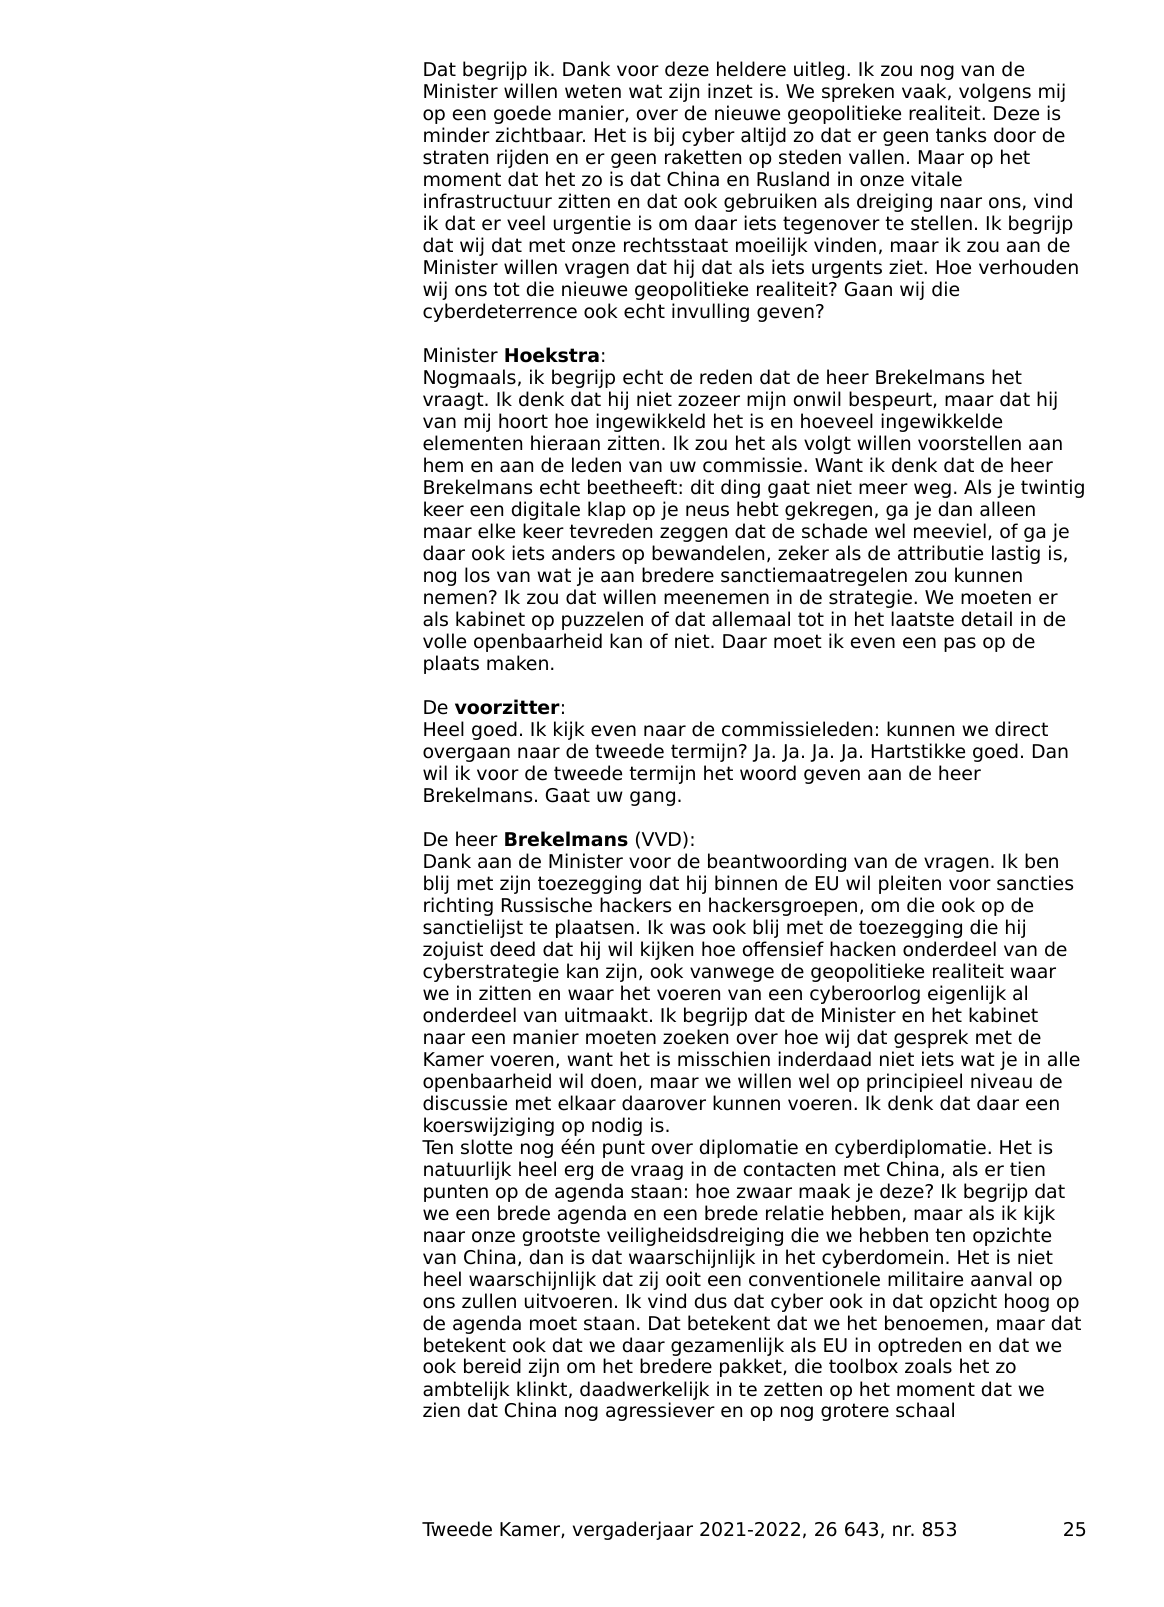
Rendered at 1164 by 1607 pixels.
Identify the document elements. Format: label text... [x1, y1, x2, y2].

text Dank aan de Minister voor de beantwoording van de vragen. Ik ben blij met zijn toezegging dat hij binnen de EU wil pleiten voor sancties richting Russische hackers en hackersgroepen, om die ook op de sanctielijst te plaatsen. Ik was ook blij met de toezegging die hij zojuist deed dat hij wil kijken hoe offensief hacken onderdeel van de cyberstrategie kan zijn, ook vanwege de geopolitieke realiteit waar we in zitten en waar het voeren van een cyberoorlog eigenlijk al onderdeel van uitmaakt. Ik begrijp dat de Minister en het kabinet naar een manier moeten zoeken over hoe wij dat gesprek met de Kamer voeren, want het is misschien inderdaad niet iets wat je in alle openbaarheid wil doen, maar we willen wel op principieel niveau de discussie met elkaar daarover kunnen voeren. Ik denk dat daar een koerswijziging op nodig is. [422, 851, 1087, 1137]
text De voorzitter: [422, 697, 1087, 719]
text De heer Brekelmans (VVD): [422, 829, 1087, 851]
text Nogmaals, ik begrijp echt de reden dat de heer Brekelmans het vraagt. Ik denk dat hij niet zozeer mijn onwil bespeurt, maar dat hij van mij hoort hoe ingewikkeld het is en hoeveel ingewikkelde elementen hieraan zitten. Ik zou het als volgt willen voorstellen aan hem en aan de leden van uw commissie. Want ik denk dat de heer Brekelmans echt beetheeft: dit ding gaat niet meer weg. Als je twintig keer een digitale klap op je neus hebt gekregen, ga je dan alleen maar elke keer tevreden zeggen dat de schade wel meeviel, of ga je daar ook iets anders op bewandelen, zeker als de attributie lastig is, nog los van wat je aan bredere sanctiemaatregelen zou kunnen nemen? Ik zou dat willen meenemen in de strategie. We moeten er als kabinet op puzzelen of dat allemaal tot in het laatste detail in de volle openbaarheid kan of niet. Daar moet ik even een pas op de plaats maken. [422, 367, 1087, 675]
text Dat begrijp ik. Dank voor deze heldere uitleg. Ik zou nog van de Minister willen weten wat zijn inzet is. We spreken vaak, volgens mij op een goede manier, over de nieuwe geopolitieke realiteit. Deze is minder zichtbaar. Het is bij cyber altijd zo dat er geen tanks door de straten rijden en er geen raketten op steden vallen. Maar op het moment dat het zo is dat China en Rusland in onze vitale infrastructuur zitten en dat ook gebruiken als dreiging naar ons, vind ik dat er veel urgentie is om daar iets tegenover te stellen. Ik begrijp dat wij dat met onze rechtsstaat moeilijk vinden, maar ik zou aan de Minister willen vragen dat hij dat als iets urgents ziet. Hoe verhouden wij ons tot die nieuwe geopolitieke realiteit? Gaan wij die cyberdeterrence ook echt invulling geven? [422, 59, 1087, 323]
text Minister Hoekstra: [422, 345, 1087, 367]
text Heel goed. Ik kijk even naar de commissieleden: kunnen we direct overgaan naar de tweede termijn? Ja. Ja. Ja. Ja. Hartstikke goed. Dan wil ik voor de tweede termijn het woord geven aan de heer Brekelmans. Gaat uw gang. [422, 719, 1087, 807]
text Ten slotte nog één punt over diplomatie en cyberdiplomatie. Het is natuurlijk heel erg de vraag in de contacten met China, als er tien punten op de agenda staan: hoe zwaar maak je deze? Ik begrijp dat we een brede agenda en een brede relatie hebben, maar als ik kijk naar onze grootste veiligheidsdreiging die we hebben ten opzichte van China, dan is dat waarschijnlijk in het cyberdomein. Het is niet heel waarschijnlijk dat zij ooit een conventionele militaire aanval op ons zullen uitvoeren. Ik vind dus dat cyber ook in dat opzicht hoog op de agenda moet staan. Dat betekent dat we het benoemen, maar dat betekent ook dat we daar gezamenlijk als EU in optreden en dat we ook bereid zijn om het bredere pakket, die toolbox zoals het zo ambtelijk klinkt, daadwerkelijk in te zetten op het moment dat we zien dat China nog agressiever en op nog grotere schaal [422, 1137, 1087, 1422]
